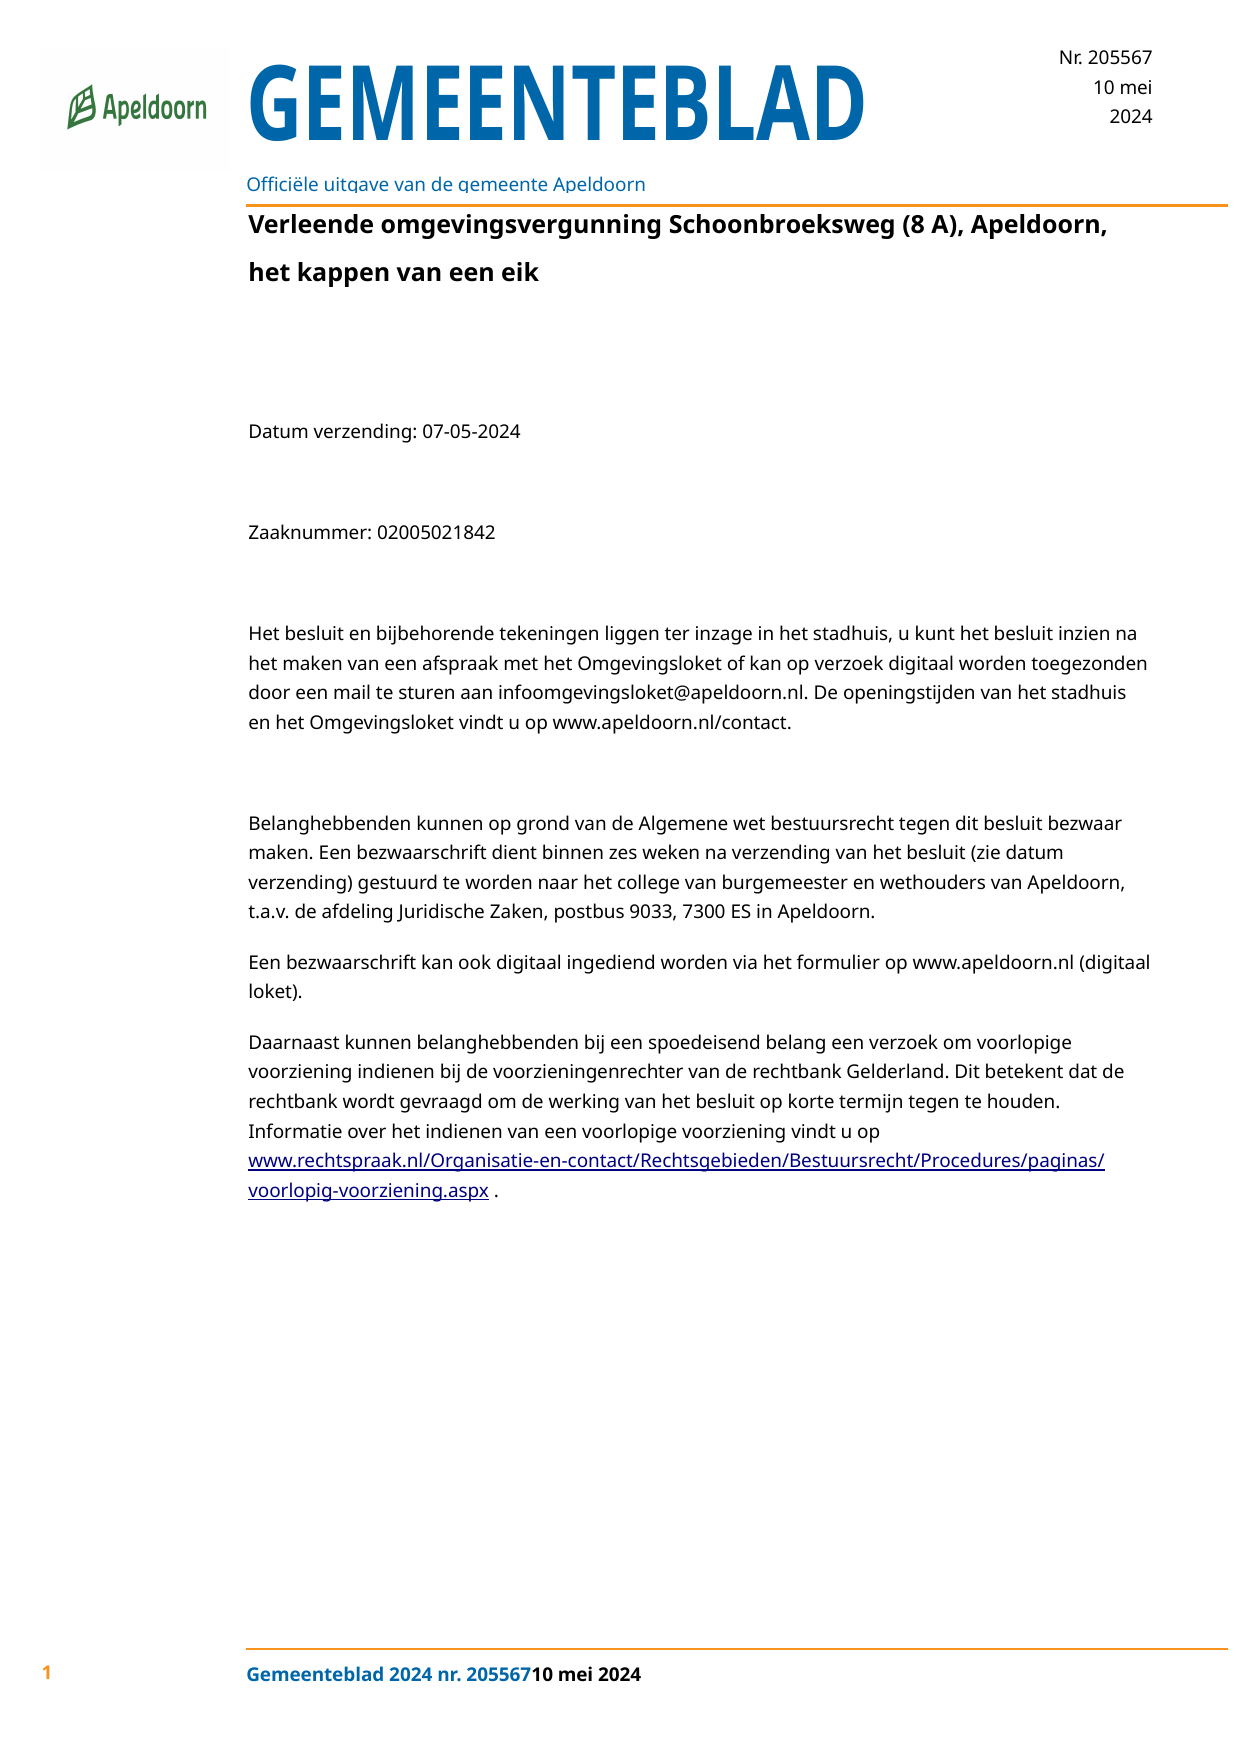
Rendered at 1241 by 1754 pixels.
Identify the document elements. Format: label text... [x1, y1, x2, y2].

text Daarnaast kunnen belanghebbenden bij een spoedeisend belang een verzoek om voorlopige voorziening indienen bij de voorzieningenrechter van de rechtbank Gelderland. Dit betekent dat de rechtbank wordt gevraagd om de werking van het besluit op korte termijn tegen te houden. Informatie over het indienen van een voorlopige voorziening vindt u op www.rechtspraak.nl/Organisatie-en-contact/Rechtsgebieden/Bestuursrecht/Procedures/paginas/voorlopig-voorziening.aspx . [248, 1029, 1152, 1203]
text Datum verzending: 07-05-2024 [248, 419, 1152, 444]
text Zaaknummer: 02005021842 [248, 519, 1152, 545]
text Belanghebbenden kunnen op grond van de Algemene wet bestuursrecht tegen dit besluit bezwaar maken. Een bezwaarschrift dient binnen zes weken na verzending van het besluit (zie datum verzending) gestuurd te worden naar het college van burgemeester en wethouders van Apeldoorn, t.a.v. de afdeling Juridische Zaken, postbus 9033, 7300 ES in Apeldoorn. [248, 810, 1152, 924]
text Het besluit en bijbehorende tekeningen liggen ter inzage in het stadhuis, u kunt het besluit inzien na het maken van een afspraak met het Omgevingsloket of kan op verzoek digitaal worden toegezonden door een mail te sturen aan infoomgevingsloket@apeldoorn.nl. De openingstijden van het stadhuis en het Omgevingsloket vindt u op www.apeldoorn.nl/contact. [248, 620, 1152, 735]
text Verleende omgevingsvergunning Schoonbroeksweg (8 A), Apeldoorn, het kappen van een eik [248, 207, 1152, 288]
picture [41, 47, 231, 172]
text Een bezwaarschrift kan ook digitaal ingediend worden via het formulier op www.apeldoorn.nl (digitaal loket). [248, 949, 1152, 1004]
